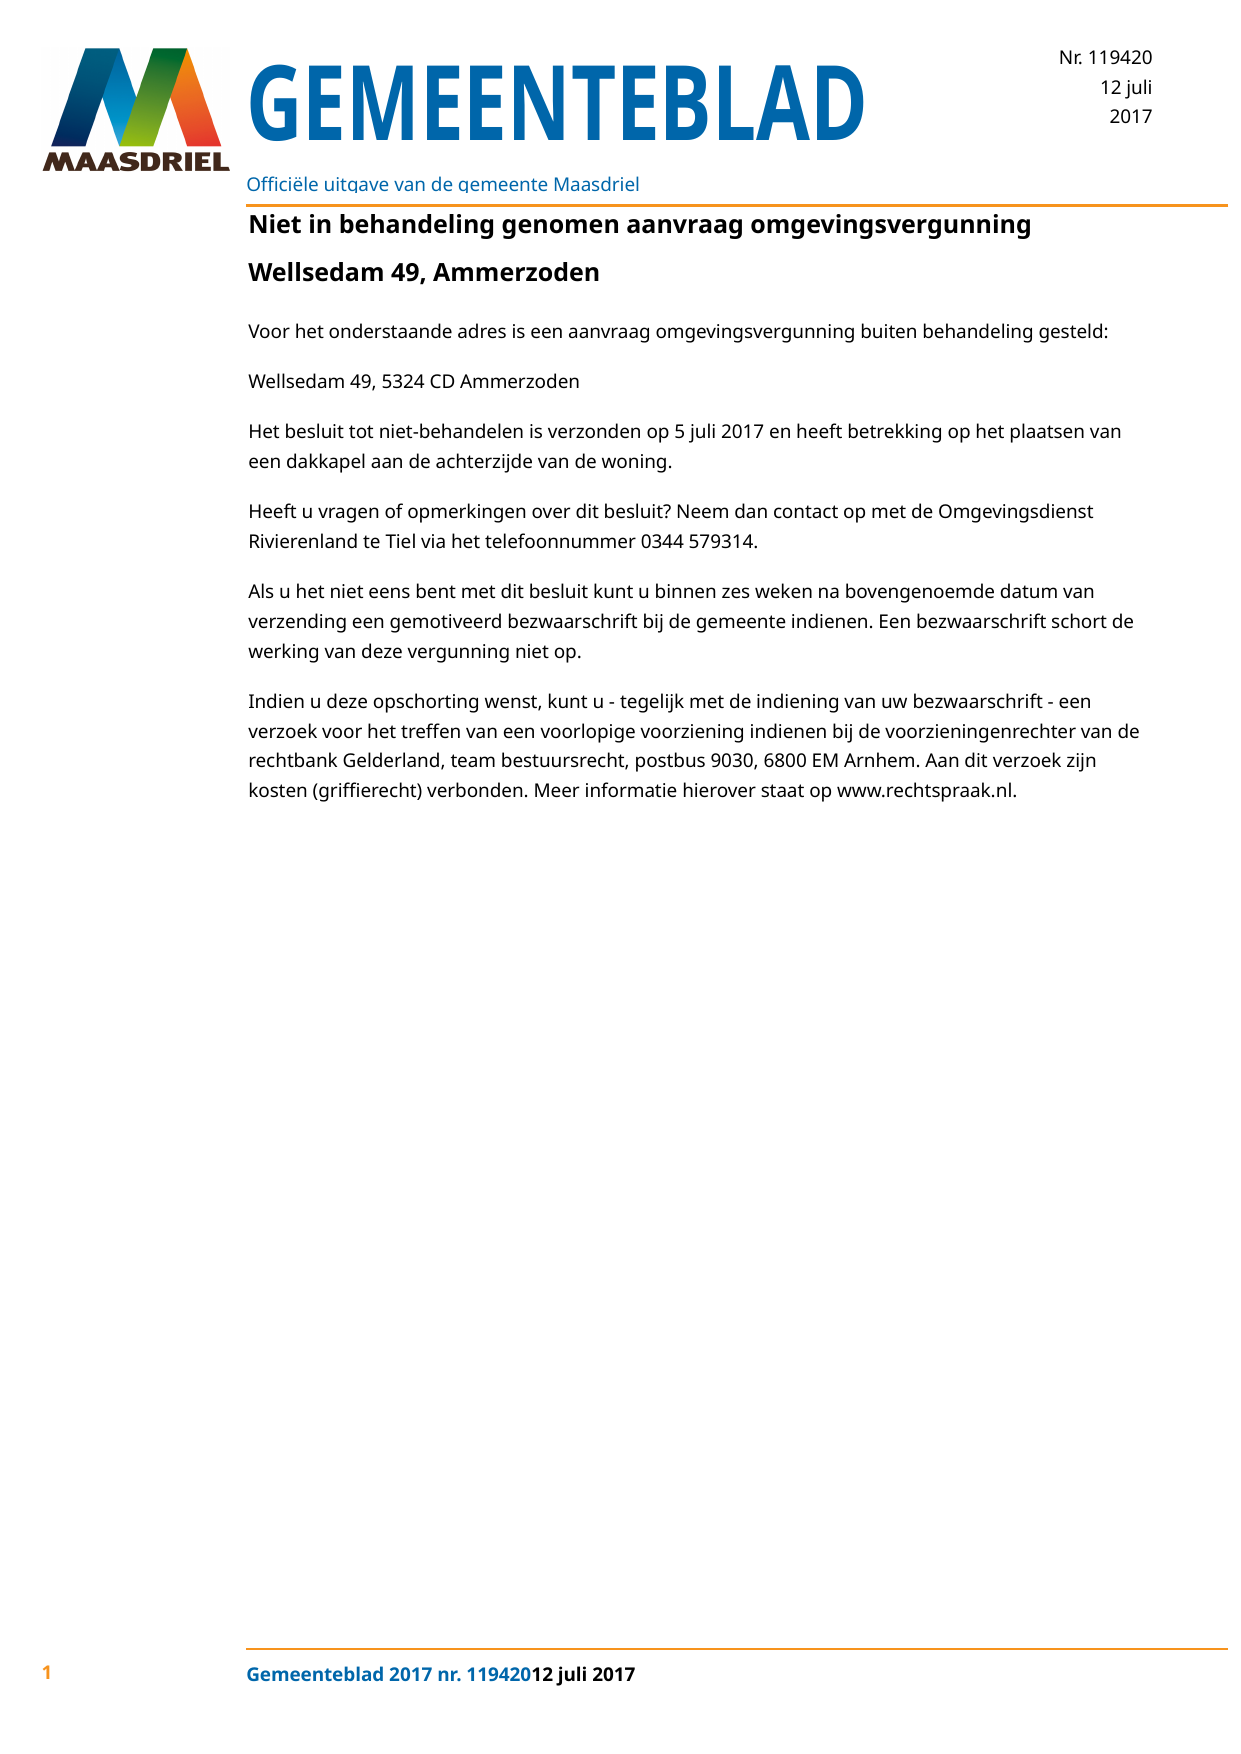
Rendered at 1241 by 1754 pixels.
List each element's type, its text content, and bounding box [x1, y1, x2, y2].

text Niet in behandeling genomen aanvraag omgevingsvergunning Wellsedam 49, Ammerzoden [248, 207, 1152, 288]
picture [41, 47, 231, 172]
text Het besluit tot niet-behandelen is verzonden op 5 juli 2017 en heeft betrekking op het plaatsen van een dakkapel aan de achterzijde van de woning. [248, 419, 1152, 474]
text Indien u deze opschorting wenst, kunt u - tegelijk met de indiening van uw bezwaarschrift - een verzoek voor het treffen van een voorlopige voorziening indienen bij de voorzieningenrechter van de rechtbank Gelderland, team bestuursrecht, postbus 9030, 6800 EM Arnhem. Aan dit verzoek zijn kosten (griffierecht) verbonden. Meer informatie hierover staat op www.rechtspraak.nl. [248, 688, 1152, 803]
text Voor het onderstaande adres is een aanvraag omgevingsvergunning buiten behandeling gesteld: [248, 318, 1152, 344]
text Heeft u vragen of opmerkingen over dit besluit? Neem dan contact op met de Omgevingsdienst Rivierenland te Tiel via het telefoonnummer 0344 579314. [248, 499, 1152, 554]
text Wellsedam 49, 5324 CD Ammerzoden [248, 368, 1152, 394]
text Als u het niet eens bent met dit besluit kunt u binnen zes weken na bovengenoemde datum van verzending een gemotiveerd bezwaarschrift bij de gemeente indienen. Een bezwaarschrift schort de werking van deze vergunning niet op. [248, 579, 1152, 664]
